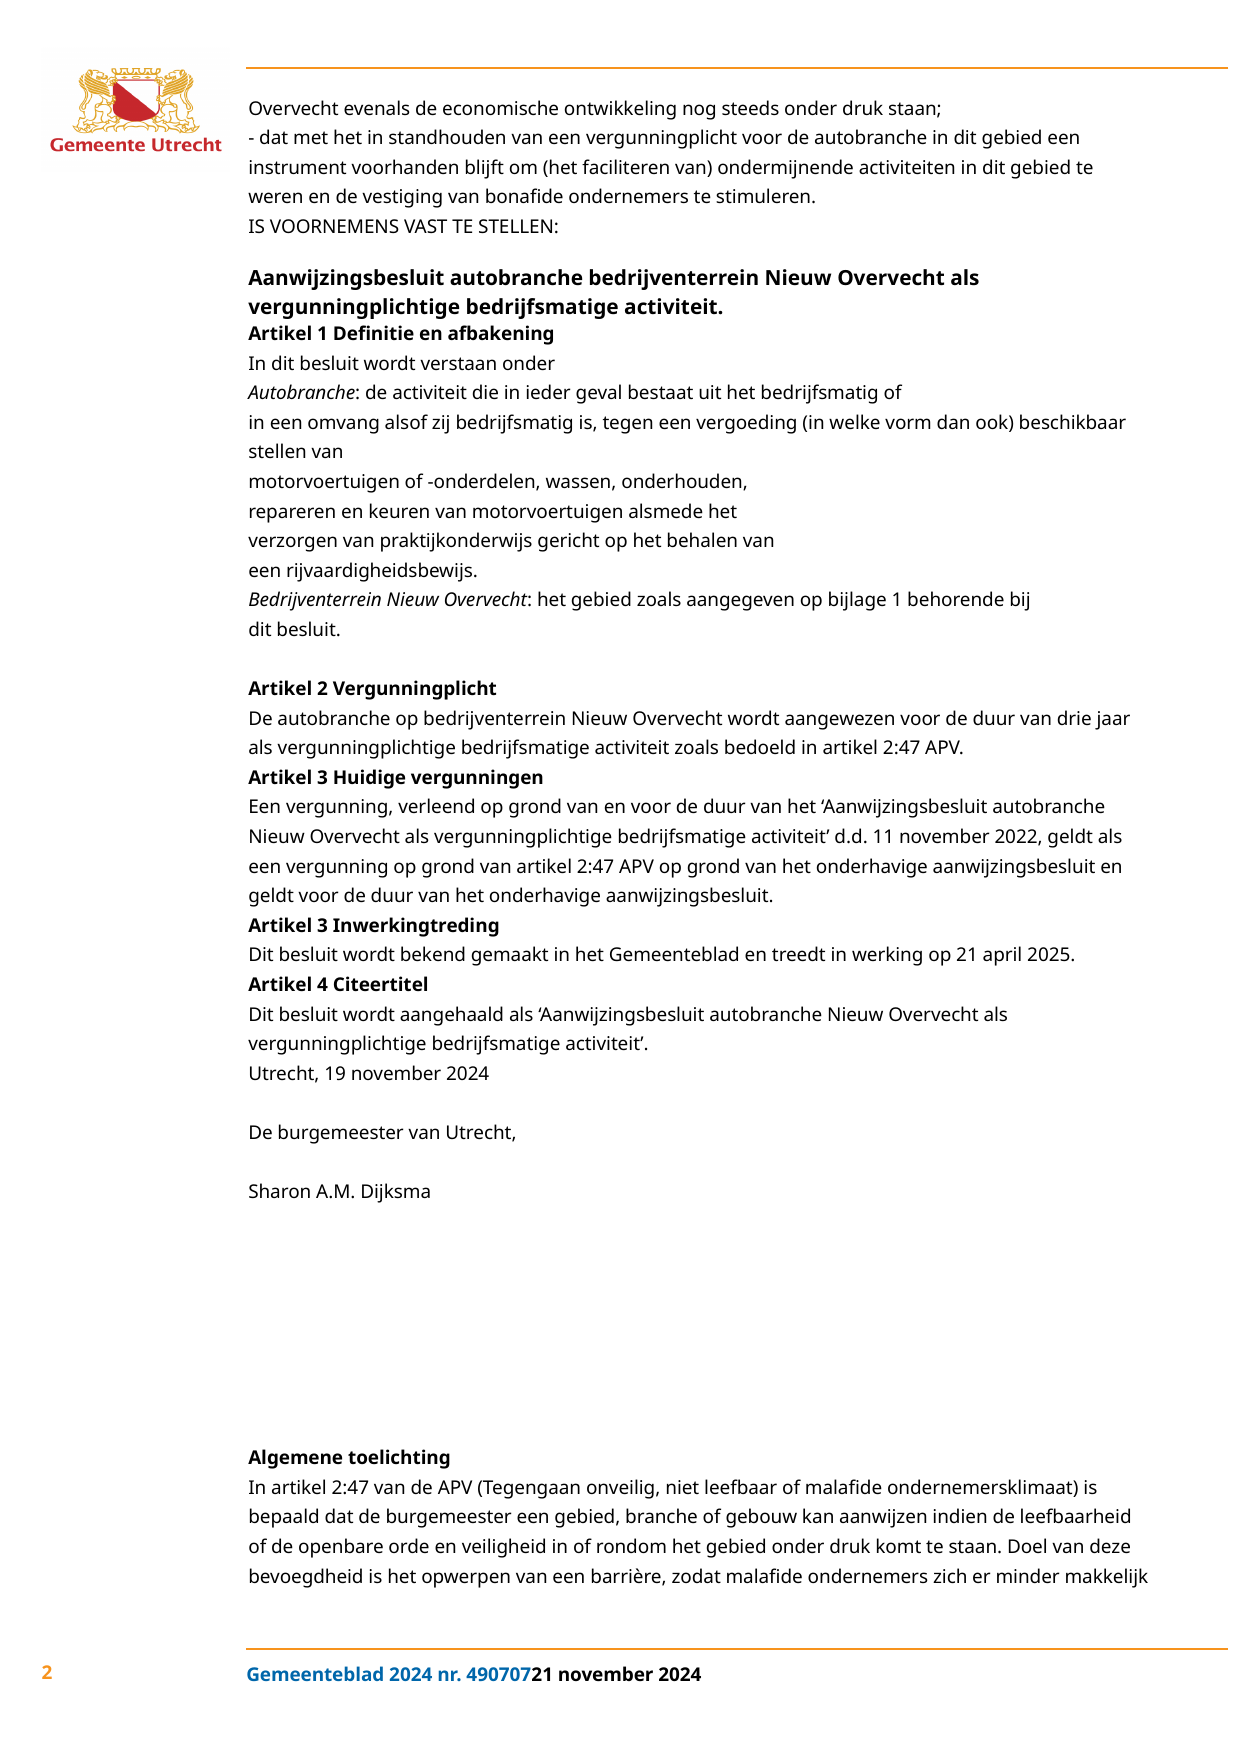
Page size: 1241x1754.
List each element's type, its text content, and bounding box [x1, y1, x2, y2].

text Dit besluit wordt aangehaald als ‘Aanwijzingsbesluit autobranche Nieuw Overvecht als vergunningplichtige bedrijfsmatige activiteit’. [248, 1001, 1152, 1056]
picture [41, 47, 231, 172]
text Artikel 4 Citeertitel [248, 971, 1152, 997]
text De autobranche op bedrijventerrein Nieuw Overvecht wordt aangewezen voor de duur van drie jaar als vergunningplichtige bedrijfsmatige activiteit zoals bedoeld in artikel 2:47 APV. [248, 705, 1152, 760]
text een rijvaardigheidsbewijs. [248, 557, 1152, 583]
text Bedrijventerrein Nieuw Overvecht: het gebied zoals aangegeven op bijlage 1 behorende bij [248, 587, 1152, 612]
text Algemene toelichting [248, 1444, 1152, 1470]
text De burgemeester van Utrecht, [248, 1119, 1152, 1145]
text In dit besluit wordt verstaan onder [248, 350, 1152, 376]
text Artikel 3 Inwerkingtreding [248, 912, 1152, 938]
text Sharon A.M. Dijksma [248, 1178, 1152, 1204]
text - dat met het in standhouden van een vergunningplicht voor de autobranche in dit gebied een instrument voorhanden blijft om (het faciliteren van) ondermijnende activiteiten in dit gebied te weren en de vestiging van bonafide ondernemers te stimuleren. [248, 124, 1152, 209]
text Artikel 3 Huidige vergunningen [248, 764, 1152, 790]
text Dit besluit wordt bekend gemaakt in het Gemeenteblad en treedt in werking op 21 april 2025. [248, 942, 1152, 967]
text Artikel 2 Vergunningplicht [248, 675, 1152, 701]
text IS VOORNEMENS VAST TE STELLEN: [248, 213, 1152, 239]
text Een vergunning, verleend op grond van en voor de duur van het ‘Aanwijzingsbesluit autobranche Nieuw Overvecht als vergunningplichtige bedrijfsmatige activiteit’ d.d. 11 november 2022, geldt als een vergunning op grond van artikel 2:47 APV op grond van het onderhavige aanwijzingsbesluit en geldt voor de duur van het onderhavige aanwijzingsbesluit. [248, 794, 1152, 908]
text Autobranche: de activiteit die in ieder geval bestaat uit het bedrijfsmatig of [248, 379, 1152, 405]
text in een omvang alsof zij bedrijfsmatig is, tegen een vergoeding (in welke vorm dan ook) beschikbaar stellen van [248, 409, 1152, 464]
text Aanwijzingsbesluit autobranche bedrijventerrein Nieuw Overvecht als vergunningplichtige bedrijfsmatige activiteit. [248, 263, 1152, 320]
text Artikel 1 Definitie en afbakening [248, 320, 1152, 346]
text motorvoertuigen of -onderdelen, wassen, onderhouden, [248, 468, 1152, 494]
text repareren en keuren van motorvoertuigen alsmede het [248, 498, 1152, 524]
text verzorgen van praktijkonderwijs gericht op het behalen van [248, 527, 1152, 553]
text Utrecht, 19 november 2024 [248, 1060, 1152, 1086]
text dit besluit. [248, 616, 1152, 642]
text In artikel 2:47 van de APV (Tegengaan onveilig, niet leefbaar of malafide ondernemersklimaat) is bepaald dat de burgemeester een gebied, branche of gebouw kan aanwijzen indien de leefbaarheid of de openbare orde en veiligheid in of rondom het gebied onder druk komt te staan. Doel van deze bevoegdheid is het opwerpen van een barrière, zodat malafide ondernemers zich er minder makkelijk [248, 1474, 1152, 1589]
text Overvecht evenals de economische ontwikkeling nog steeds onder druk staan; [248, 95, 1152, 121]
